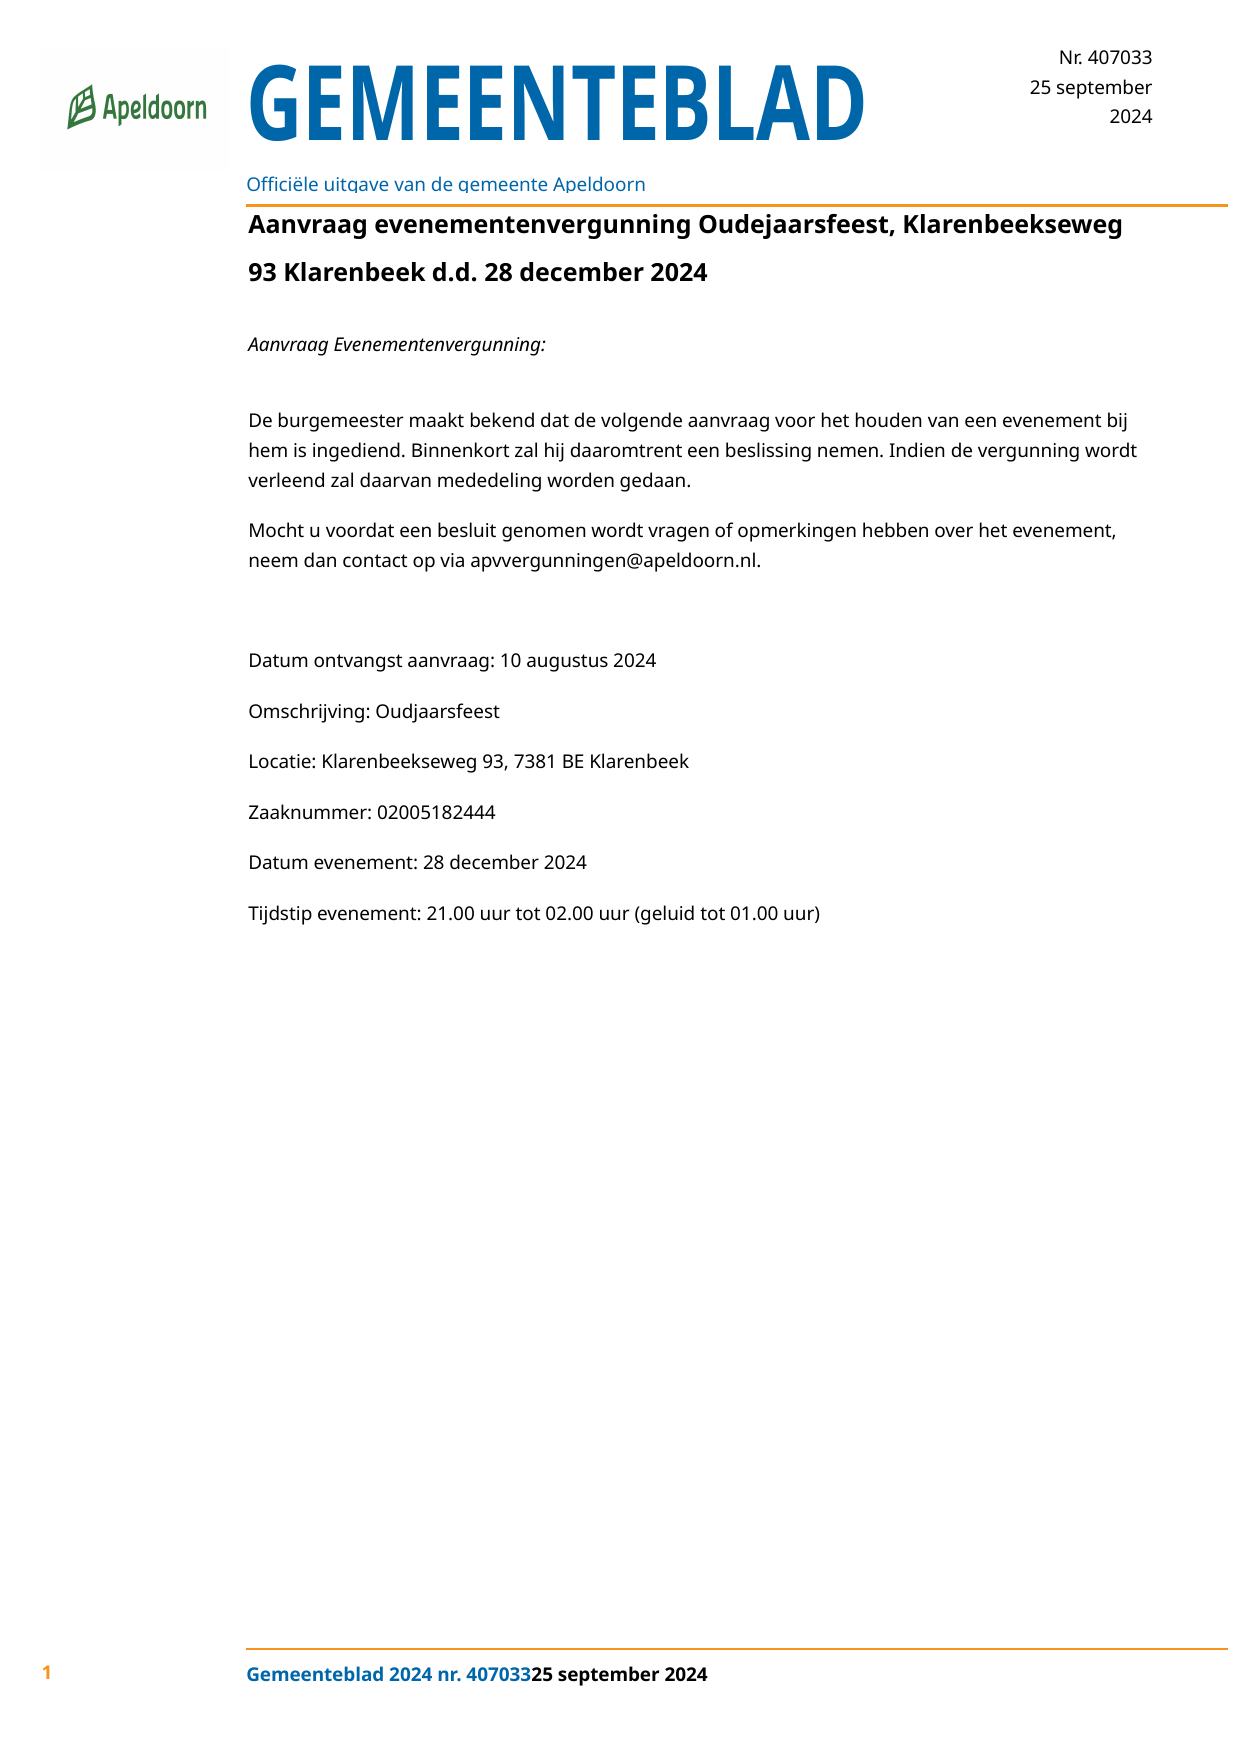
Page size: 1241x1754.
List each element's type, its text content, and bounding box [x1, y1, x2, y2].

text Datum ontvangst aanvraag: 10 augustus 2024 [248, 648, 1152, 673]
text Omschrijving: Oudjaarsfeest [248, 698, 1152, 724]
text Zaaknummer: 02005182444 [248, 799, 1152, 824]
text Mocht u voordat een besluit genomen wordt vragen of opmerkingen hebben over het evenement, neem dan contact op via apvvergunningen@apeldoorn.nl. [248, 517, 1152, 572]
text Locatie: Klarenbeekseweg 93, 7381 BE Klarenbeek [248, 748, 1152, 774]
text Tijdstip evenement: 21.00 uur tot 02.00 uur (geluid tot 01.00 uur) [248, 900, 1152, 925]
text Aanvraag Evenementenvergunning: [248, 331, 1152, 357]
text De burgemeester maakt bekend dat de volgende aanvraag voor het houden van een evenement bij hem is ingediend. Binnenkort zal hij daaromtrent een beslissing nemen. Indien de vergunning wordt verleend zal daarvan mededeling worden gedaan. [248, 408, 1152, 492]
picture [41, 47, 231, 172]
text Aanvraag evenementenvergunning Oudejaarsfeest, Klarenbeekseweg 93 Klarenbeek d.d. 28 december 2024 [248, 207, 1152, 288]
text Datum evenement: 28 december 2024 [248, 849, 1152, 875]
